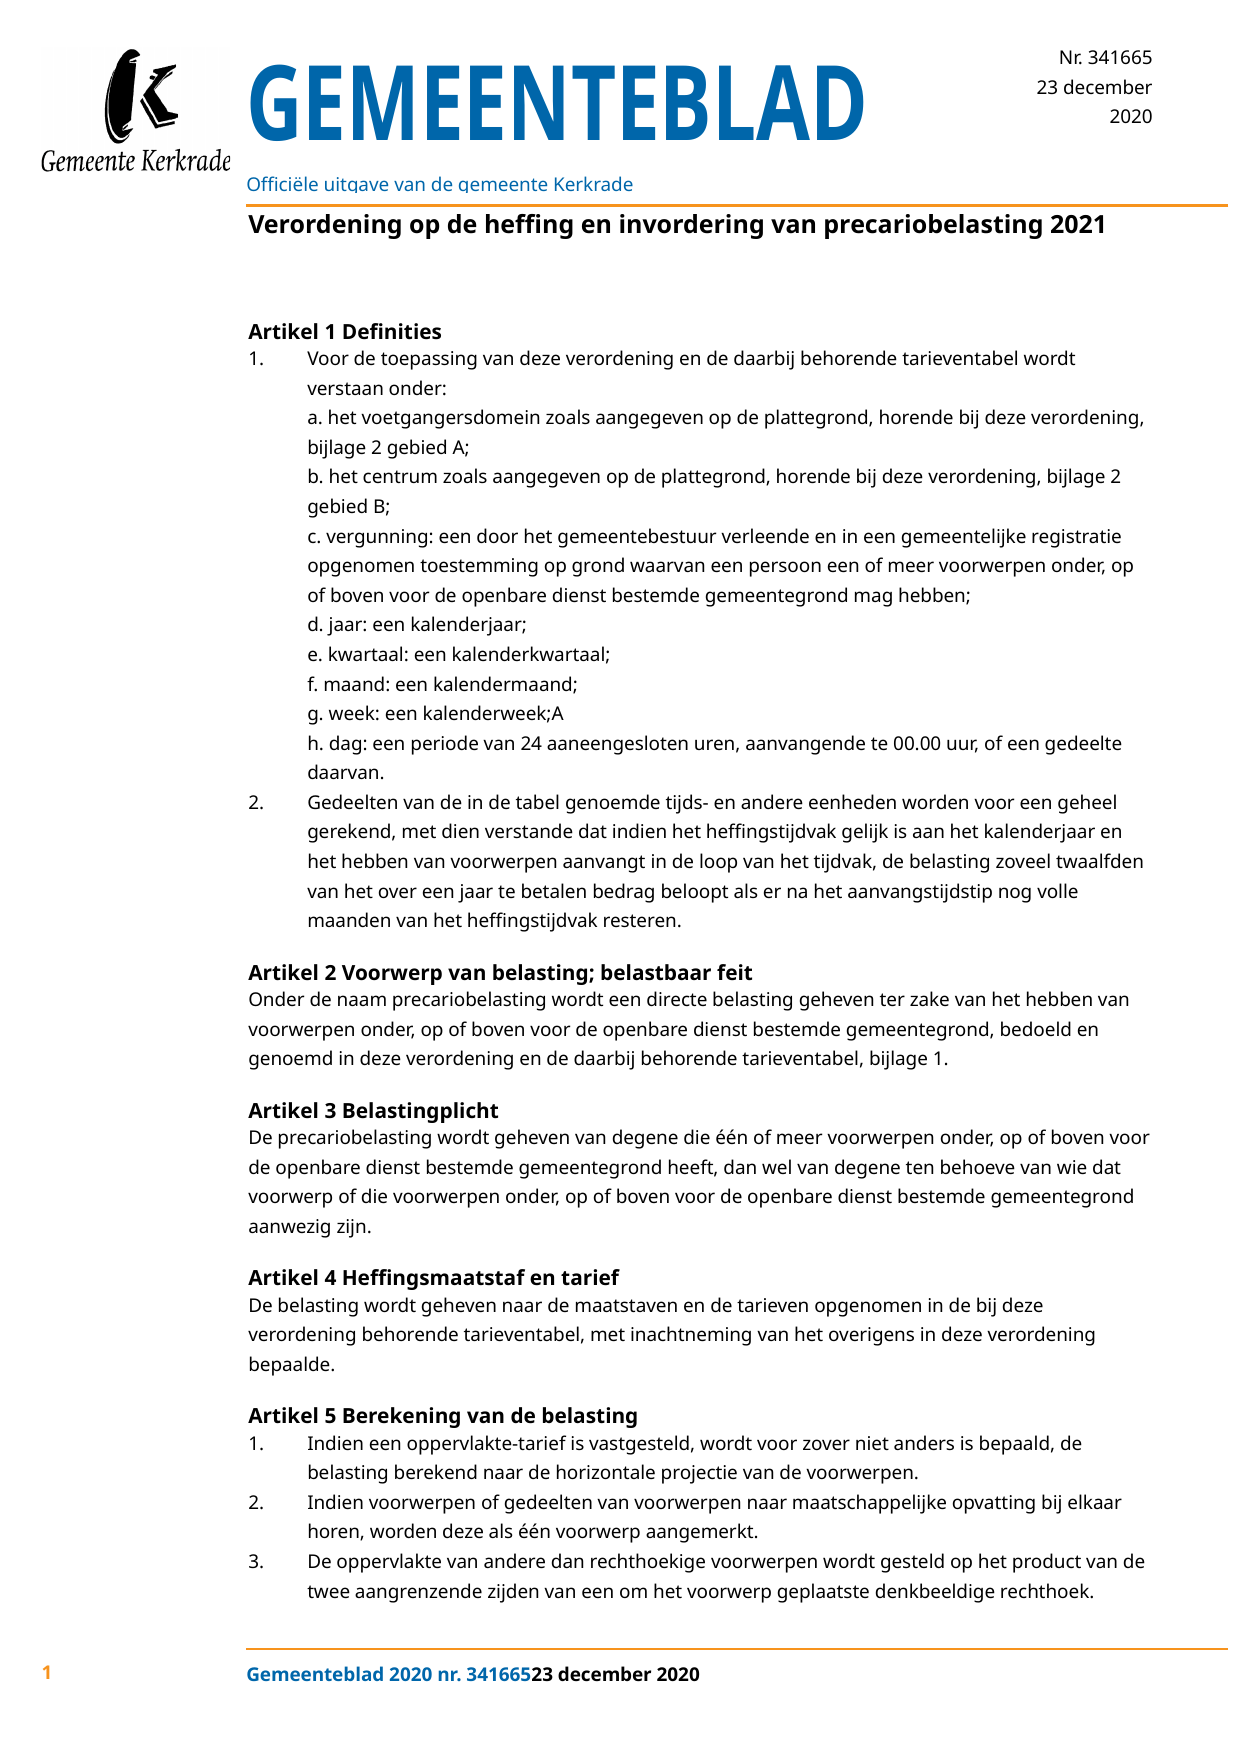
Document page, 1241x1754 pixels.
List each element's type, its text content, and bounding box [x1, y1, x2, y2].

list Gedeelten van de in de tabel genoemde tijds- en andere eenheden worden voor een geheel gerekend, met dien verstande dat indien het heffingstijdvak gelijk is aan het kalenderjaar en het hebben van voorwerpen aanvangt in de loop van het tijdvak, de belasting zoveel twaalfden van het over een jaar te betalen bedrag beloopt als er na het aanvangstijdstip nog volle maanden van het heffingstijdvak resteren. [248, 789, 1152, 933]
picture [41, 47, 231, 172]
list b. het centrum zoals aangegeven op de plattegrond, horende bij deze verordening, bijlage 2 gebied B; [248, 464, 1152, 519]
text De precariobelasting wordt geheven van degene die één of meer voorwerpen onder, op of boven voor de openbare dienst bestemde gemeentegrond heeft, dan wel van degene ten behoeve van wie dat voorwerp of die voorwerpen onder, op of boven voor de openbare dienst bestemde gemeentegrond aanwezig zijn. [248, 1124, 1152, 1239]
text Artikel 1 Definities [248, 317, 1152, 345]
list e. kwartaal: een kalenderkwartaal; [248, 641, 1152, 667]
text Verordening op de heffing en invordering van precariobelasting 2021 [248, 207, 1152, 241]
list a. het voetgangersdomein zoals aangegeven op de plattegrond, horende bij deze verordening, bijlage 2 gebied A; [248, 404, 1152, 460]
text Artikel 5 Berekening van de belasting [248, 1401, 1152, 1430]
list Indien een oppervlakte-tarief is vastgesteld, wordt voor zover niet anders is bepaald, de belasting berekend naar de horizontale projectie van de voorwerpen. [248, 1430, 1152, 1485]
list c. vergunning: een door het gemeentebestuur verleende en in een gemeentelijke registratie opgenomen toestemming op grond waarvan een persoon een of meer voorwerpen onder, op of boven voor de openbare dienst bestemde gemeentegrond mag hebben; [248, 523, 1152, 608]
text Artikel 4 Heffingsmaatstaf en tarief [248, 1263, 1152, 1292]
list Voor de toepassing van deze verordening en de daarbij behorende tarieventabel wordt verstaan onder: [248, 345, 1152, 401]
text Onder de naam precariobelasting wordt een directe belasting geheven ter zake van het hebben van voorwerpen onder, op of boven voor de openbare dienst bestemde gemeentegrond, bedoeld en genoemd in deze verordening en de daarbij behorende tarieventabel, bijlage 1. [248, 986, 1152, 1071]
list h. dag: een periode van 24 aaneengesloten uren, aanvangende te 00.00 uur, of een gedeelte daarvan. [248, 730, 1152, 785]
list Indien voorwerpen of gedeelten van voorwerpen naar maatschappelijke opvatting bij elkaar horen, worden deze als één voorwerp aangemerkt. [248, 1489, 1152, 1544]
text De belasting wordt geheven naar de maatstaven en de tarieven opgenomen in de bij deze verordening behorende tarieventabel, met inachtneming van het overigens in deze verordening bepaalde. [248, 1292, 1152, 1377]
text Artikel 3 Belastingplicht [248, 1096, 1152, 1124]
list d. jaar: een kalenderjaar; [248, 612, 1152, 637]
list De oppervlakte van andere dan rechthoekige voorwerpen wordt gesteld op het product van de twee aangrenzende zijden van een om het voorwerp geplaatste denkbeeldige rechthoek. [248, 1548, 1152, 1603]
list g. week: een kalenderweek;A [248, 700, 1152, 726]
list f. maand: een kalendermaand; [248, 671, 1152, 696]
text Artikel 2 Voorwerp van belasting; belastbaar feit [248, 958, 1152, 986]
